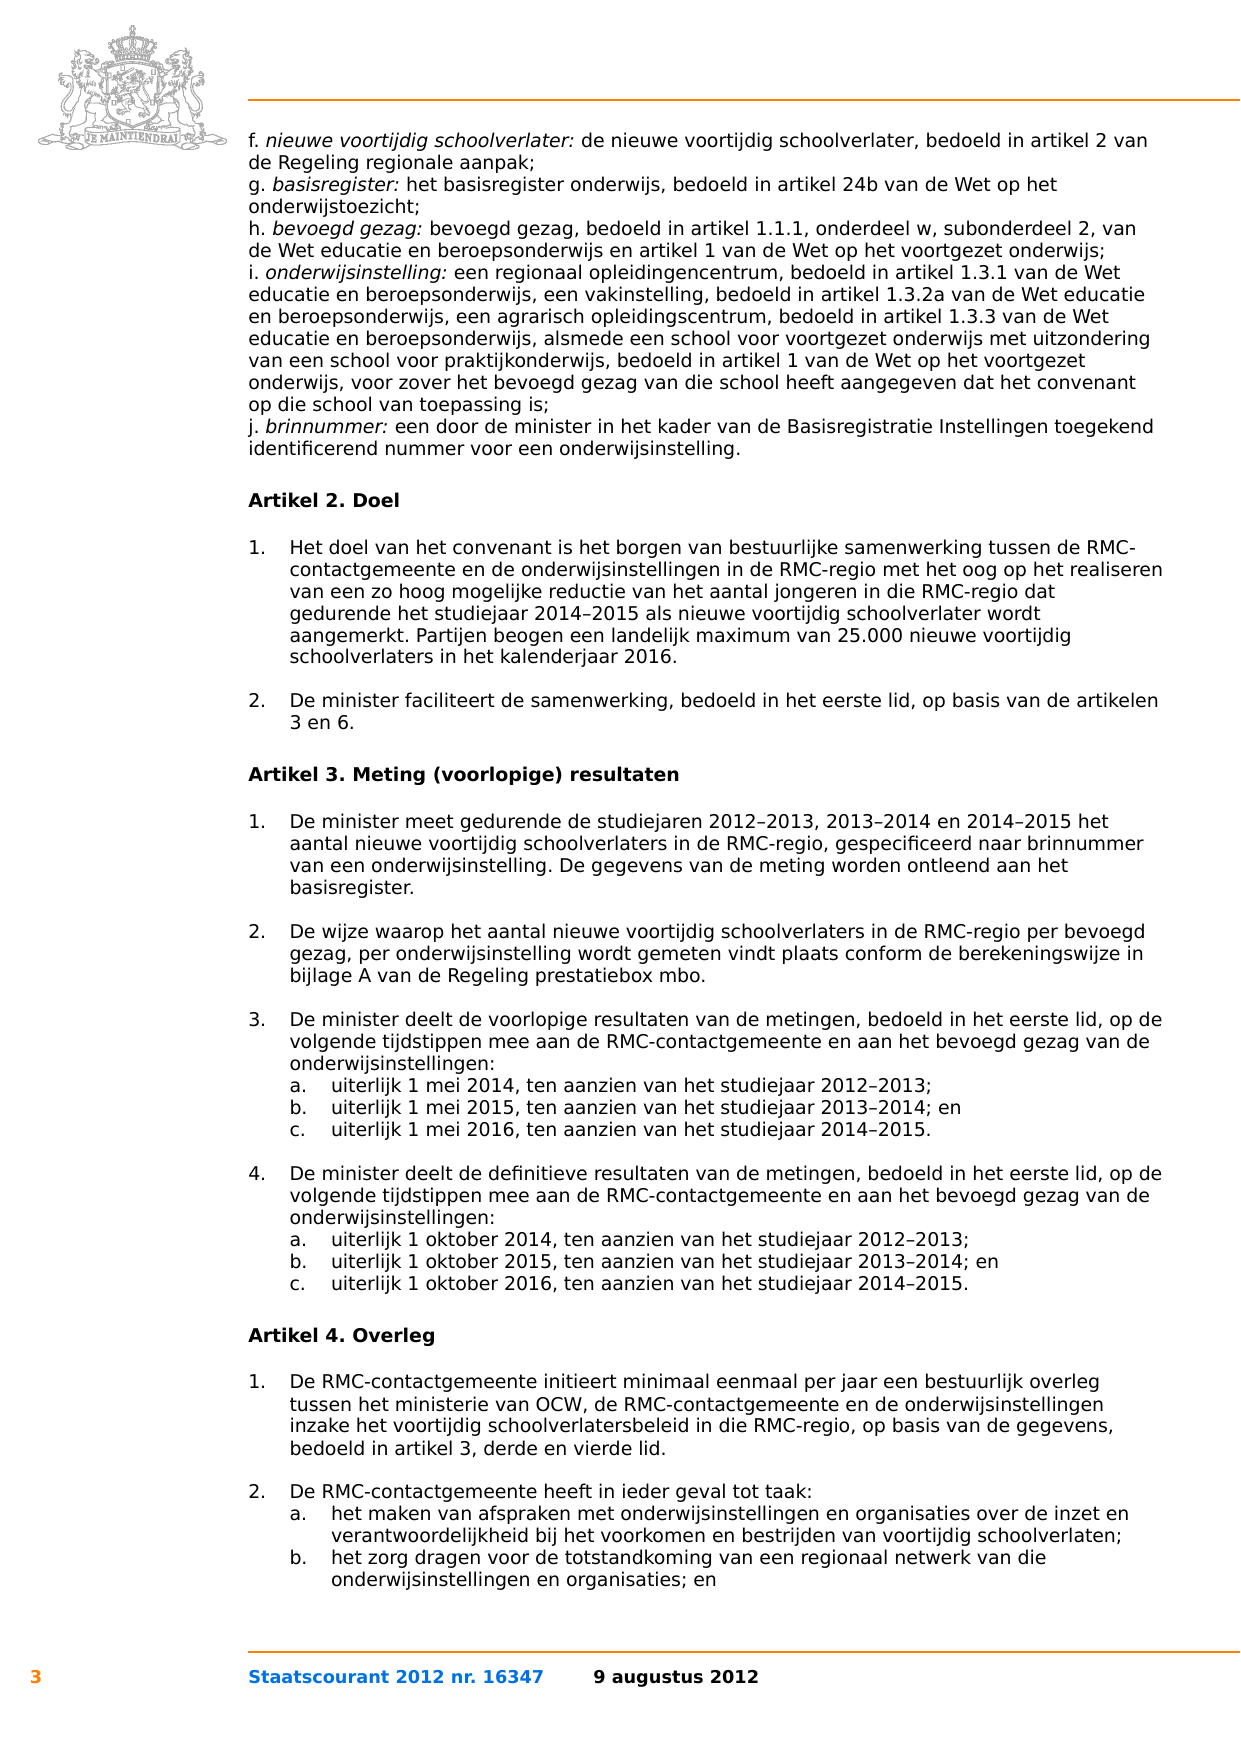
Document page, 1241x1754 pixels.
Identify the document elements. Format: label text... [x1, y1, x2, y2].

text 1. De RMC-contactgemeente initieert minimaal eenmaal per jaar een bestuurlijk overleg tussen het ministerie van OCW, de RMC-contactgemeente en de onderwijsinstellingen inzake het voortijdig schoolverlatersbeleid in die RMC-regio, op basis van de gegevens, bedoeld in artikel 3, derde en vierde lid. [248, 1371, 1163, 1459]
text c. uiterlijk 1 mei 2016, ten aanzien van het studiejaar 2014–2015. [289, 1119, 1163, 1141]
text j. brinnummer: een door de minister in het kader van de Basisregistratie Instellingen toegekend identificerend nummer voor een onderwijsinstelling. [248, 416, 1163, 459]
text a. het maken van afspraken met onderwijsinstellingen en organisaties over de inzet en verantwoordelijkheid bij het voorkomen en bestrijden van voortijdig schoolverlaten; [289, 1503, 1163, 1547]
subtitle Artikel 4. Overleg [248, 1324, 1163, 1346]
text 2. De RMC-contactgemeente heeft in ieder geval tot taak: [248, 1481, 1163, 1503]
text b. uiterlijk 1 oktober 2015, ten aanzien van het studiejaar 2013–2014; en [289, 1251, 1163, 1272]
text 4. De minister deelt de definitieve resultaten van de metingen, bedoeld in het eerste lid, op de volgende tijdstippen mee aan de RMC-contactgemeente en aan het bevoegd gezag van de onderwijsinstellingen: [248, 1163, 1163, 1228]
subtitle Artikel 3. Meting (voorlopige) resultaten [248, 764, 1163, 786]
text f. nieuwe voortijdig schoolverlater: de nieuwe voortijdig schoolverlater, bedoeld in artikel 2 van de Regeling regionale aanpak; [248, 130, 1163, 174]
text a. uiterlijk 1 oktober 2014, ten aanzien van het studiejaar 2012–2013; [289, 1228, 1163, 1251]
text h. bevoegd gezag: bevoegd gezag, bedoeld in artikel 1.1.1, onderdeel w, subonderdeel 2, van de Wet educatie en beroepsonderwijs en artikel 1 van de Wet op het voortgezet onderwijs; [248, 218, 1163, 262]
text a. uiterlijk 1 mei 2014, ten aanzien van het studiejaar 2012–2013; [289, 1075, 1163, 1097]
text 2. De wijze waarop het aantal nieuwe voortijdig schoolverlaters in de RMC-regio per bevoegd gezag, per onderwijsinstelling wordt gemeten vindt plaats conform de berekeningswijze in bijlage A van de Regeling prestatiebox mbo. [248, 921, 1163, 987]
text 2. De minister faciliteert de samenwerking, bedoeld in het eerste lid, op basis van de artikelen 3 en 6. [248, 690, 1163, 734]
text g. basisregister: het basisregister onderwijs, bedoeld in artikel 24b van de Wet op het onderwijstoezicht; [248, 174, 1163, 218]
text b. uiterlijk 1 mei 2015, ten aanzien van het studiejaar 2013–2014; en [289, 1097, 1163, 1119]
subtitle Artikel 2. Doel [248, 489, 1163, 512]
text 3. De minister deelt de voorlopige resultaten van de metingen, bedoeld in het eerste lid, op de volgende tijdstippen mee aan de RMC-contactgemeente en aan het bevoegd gezag van de onderwijsinstellingen: [248, 1009, 1163, 1075]
picture [38, 25, 227, 150]
text c. uiterlijk 1 oktober 2016, ten aanzien van het studiejaar 2014–2015. [289, 1272, 1163, 1294]
text 1. Het doel van het convenant is het borgen van bestuurlijke samenwerking tussen de RMC-contactgemeente en de onderwijsinstellingen in de RMC-regio met het oog op het realiseren van een zo hoog mogelijke reductie van het aantal jongeren in die RMC-regio dat gedurende het studiejaar 2014–2015 als nieuwe voortijdig schoolverlater wordt aangemerkt. Partijen beogen een landelijk maximum van 25.000 nieuwe voortijdig schoolverlaters in het kalenderjaar 2016. [248, 537, 1163, 668]
text i. onderwijsinstelling: een regionaal opleidingencentrum, bedoeld in artikel 1.3.1 van de Wet educatie en beroepsonderwijs, een vakinstelling, bedoeld in artikel 1.3.2a van de Wet educatie en beroepsonderwijs, een agrarisch opleidingscentrum, bedoeld in artikel 1.3.3 van de Wet educatie en beroepsonderwijs, alsmede een school voor voortgezet onderwijs met uitzondering van een school voor praktijkonderwijs, bedoeld in artikel 1 van de Wet op het voortgezet onderwijs, voor zover het bevoegd gezag van die school heeft aangegeven dat het convenant op die school van toepassing is; [248, 262, 1163, 416]
text b. het zorg dragen voor de totstandkoming van een regionaal netwerk van die onderwijsinstellingen en organisaties; en [289, 1547, 1163, 1591]
text 1. De minister meet gedurende de studiejaren 2012–2013, 2013–2014 en 2014–2015 het aantal nieuwe voortijdig schoolverlaters in de RMC-regio, gespecificeerd naar brinnummer van een onderwijsinstelling. De gegevens van de meting worden ontleend aan het basisregister. [248, 811, 1163, 899]
